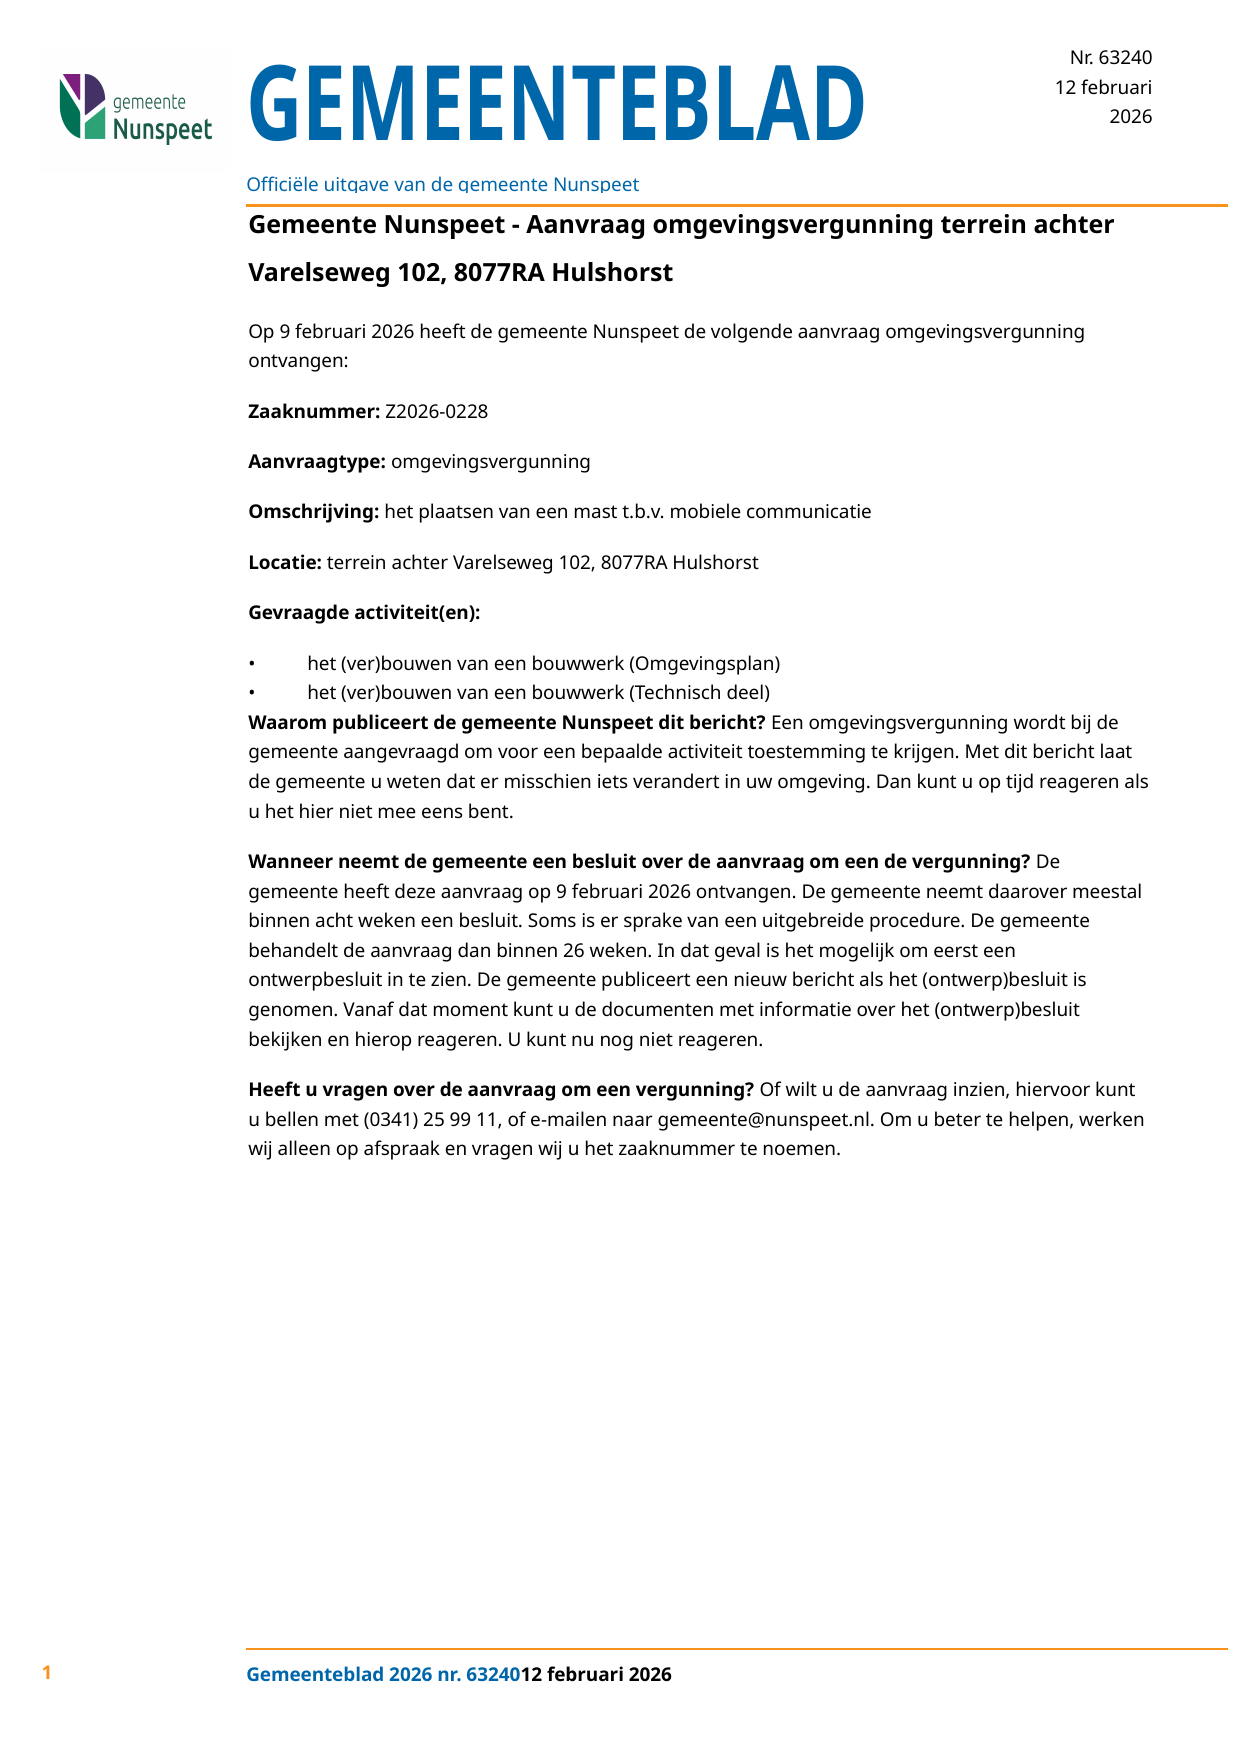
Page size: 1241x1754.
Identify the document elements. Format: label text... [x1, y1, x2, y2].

text Gevraagde activiteit(en): [248, 599, 1152, 625]
text Locatie: terrein achter Varelseweg 102, 8077RA Hulshorst [248, 549, 1152, 575]
text Heeft u vragen over de aanvraag om een vergunning? Of wilt u de aanvraag inzien, hiervoor kunt u bellen met (0341) 25 99 11, of e-mailen naar gemeente@nunspeet.nl. Om u beter te helpen, werken wij alleen op afspraak en vragen wij u het zaaknummer te noemen. [248, 1076, 1152, 1161]
text Gemeente Nunspeet - Aanvraag omgevingsvergunning terrein achter Varelseweg 102, 8077RA Hulshorst [248, 207, 1152, 288]
list het (ver)bouwen van een bouwwerk (Technisch deel) [248, 679, 1152, 705]
text Waarom publiceert de gemeente Nunspeet dit bericht? Een omgevingsvergunning wordt bij de gemeente aangevraagd om voor een bepaalde activiteit toestemming te krijgen. Met dit bericht laat de gemeente u weten dat er misschien iets verandert in uw omgeving. Dan kunt u op tijd reageren als u het hier niet mee eens bent. [248, 709, 1152, 824]
list het (ver)bouwen van een bouwwerk (Omgevingsplan) [248, 650, 1152, 676]
text Omschrijving: het plaatsen van een mast t.b.v. mobiele communicatie [248, 499, 1152, 524]
text Op 9 februari 2026 heeft de gemeente Nunspeet de volgende aanvraag omgevingsvergunning ontvangen: [248, 318, 1152, 373]
picture [41, 47, 231, 172]
text Zaaknummer: Z2026-0228 [248, 398, 1152, 424]
text Aanvraagtype: omgevingsvergunning [248, 448, 1152, 474]
text Wanneer neemt de gemeente een besluit over de aanvraag om een de vergunning? De gemeente heeft deze aanvraag op 9 februari 2026 ontvangen. De gemeente neemt daarover meestal binnen acht weken een besluit. Soms is er sprake van een uitgebreide procedure. De gemeente behandelt de aanvraag dan binnen 26 weken. In dat geval is het mogelijk om eerst een ontwerpbesluit in te zien. De gemeente publiceert een nieuw bericht als het (ontwerp)besluit is genomen. Vanaf dat moment kunt u de documenten met informatie over het (ontwerp)besluit bekijken en hierop reageren. U kunt nu nog niet reageren. [248, 848, 1152, 1052]
